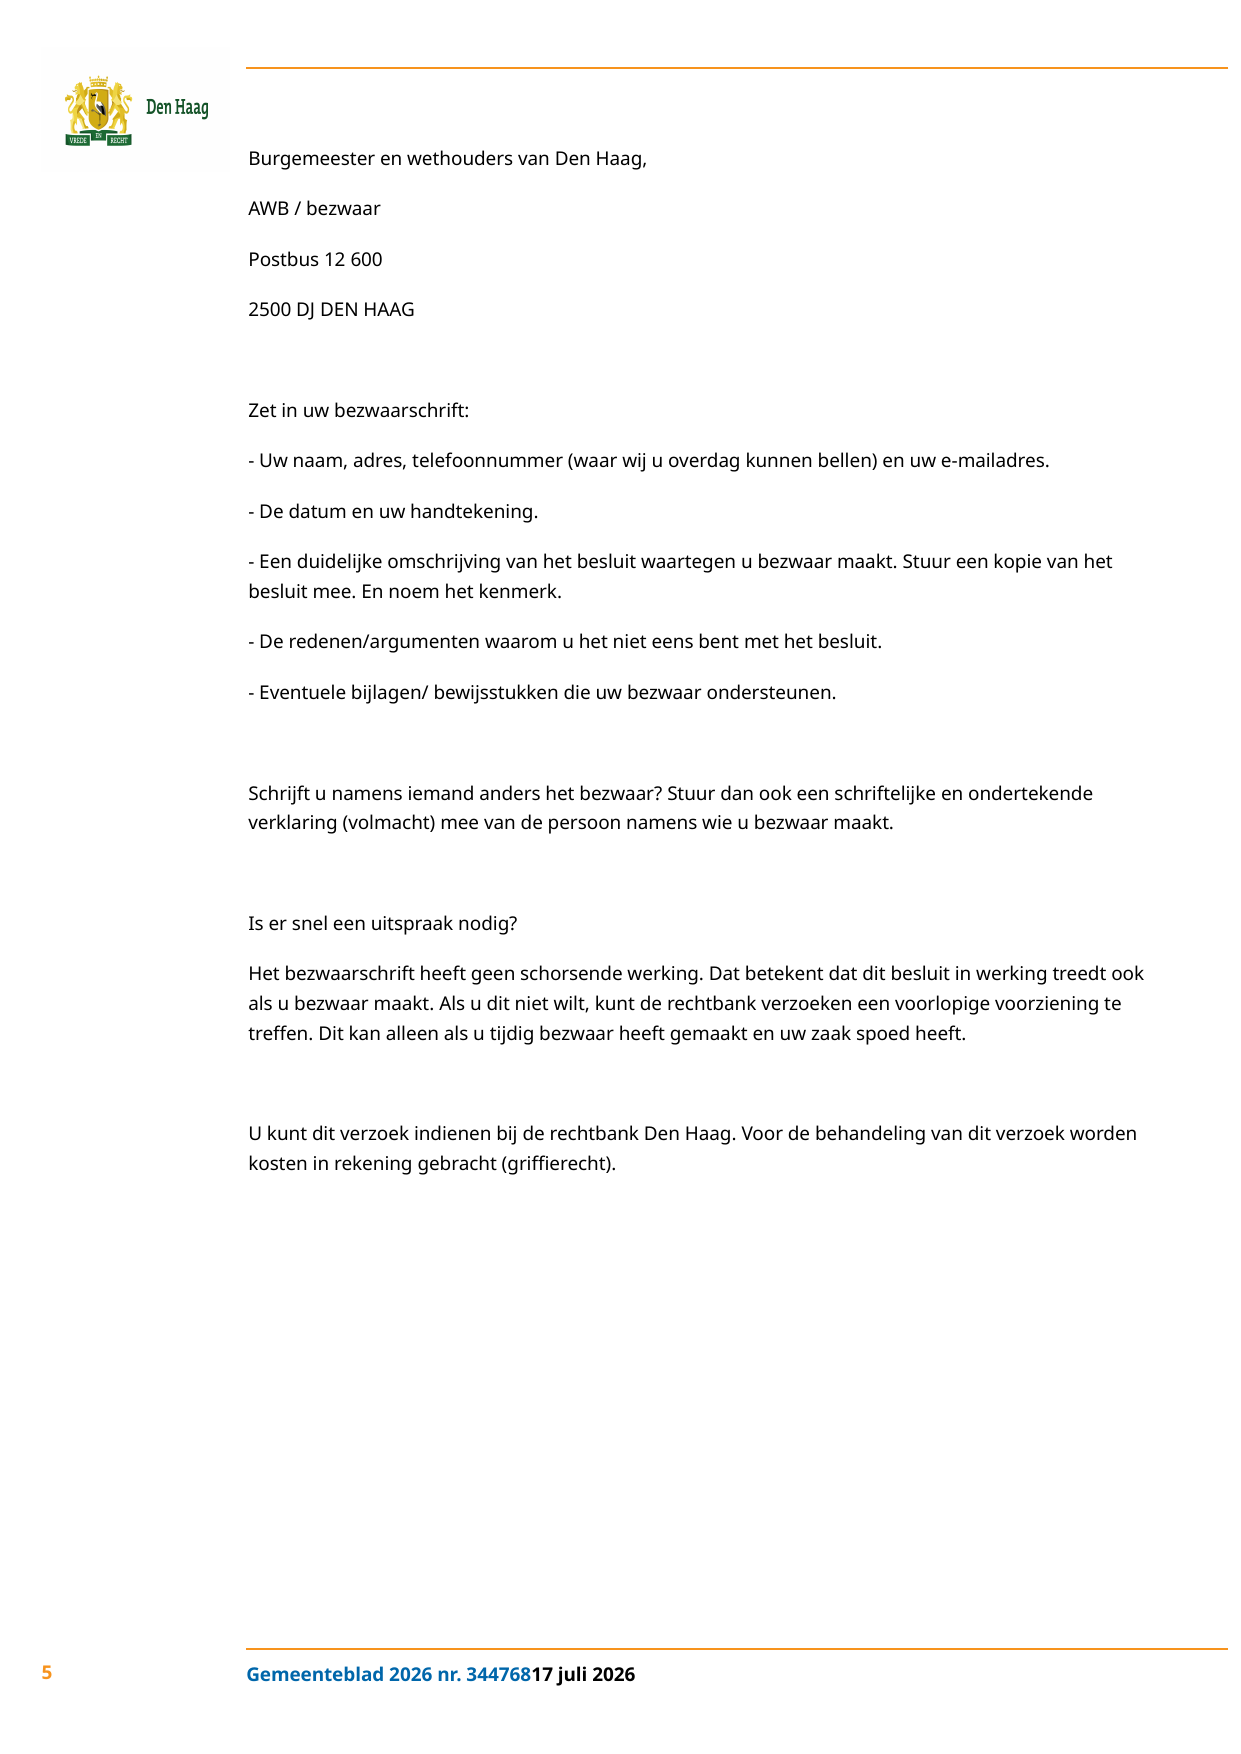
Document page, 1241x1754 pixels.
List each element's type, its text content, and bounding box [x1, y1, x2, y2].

text Is er snel een uitspraak nodig? [248, 910, 1152, 936]
text - De redenen/argumenten waarom u het niet eens bent met het besluit. [248, 628, 1152, 654]
picture [41, 47, 231, 172]
text Zet in uw bezwaarschrift: [248, 397, 1152, 423]
text - Uw naam, adres, telefoonnummer (waar wij u overdag kunnen bellen) en uw e-mailadres. [248, 448, 1152, 473]
text 2500 DJ DEN HAAG [248, 296, 1152, 322]
text Het bezwaarschrift heeft geen schorsende werking. Dat betekent dat dit besluit in werking treedt ook als u bezwaar maakt. Als u dit niet wilt, kunt de rechtbank verzoeken een voorlopige voorziening te treffen. Dit kan alleen als u tijdig bezwaar heeft gemaakt en uw zaak spoed heeft. [248, 961, 1152, 1046]
text - Eventuele bijlagen/ bewijsstukken die uw bezwaar ondersteunen. [248, 679, 1152, 705]
text U kunt dit verzoek indienen bij de rechtbank Den Haag. Voor de behandeling van dit verzoek worden kosten in rekening gebracht (griffierecht). [248, 1121, 1152, 1176]
text Schrijft u namens iemand anders het bezwaar? Stuur dan ook een schriftelijke en ondertekende verklaring (volmacht) mee van de persoon namens wie u bezwaar maakt. [248, 780, 1152, 835]
text - Een duidelijke omschrijving van het besluit waartegen u bezwaar maakt. Stuur een kopie van het besluit mee. En noem het kenmerk. [248, 548, 1152, 604]
text - De datum en uw handtekening. [248, 498, 1152, 524]
text Postbus 12 600 [248, 246, 1152, 272]
text Burgemeester en wethouders van Den Haag, [248, 145, 1152, 171]
text AWB / bezwaar [248, 196, 1152, 221]
